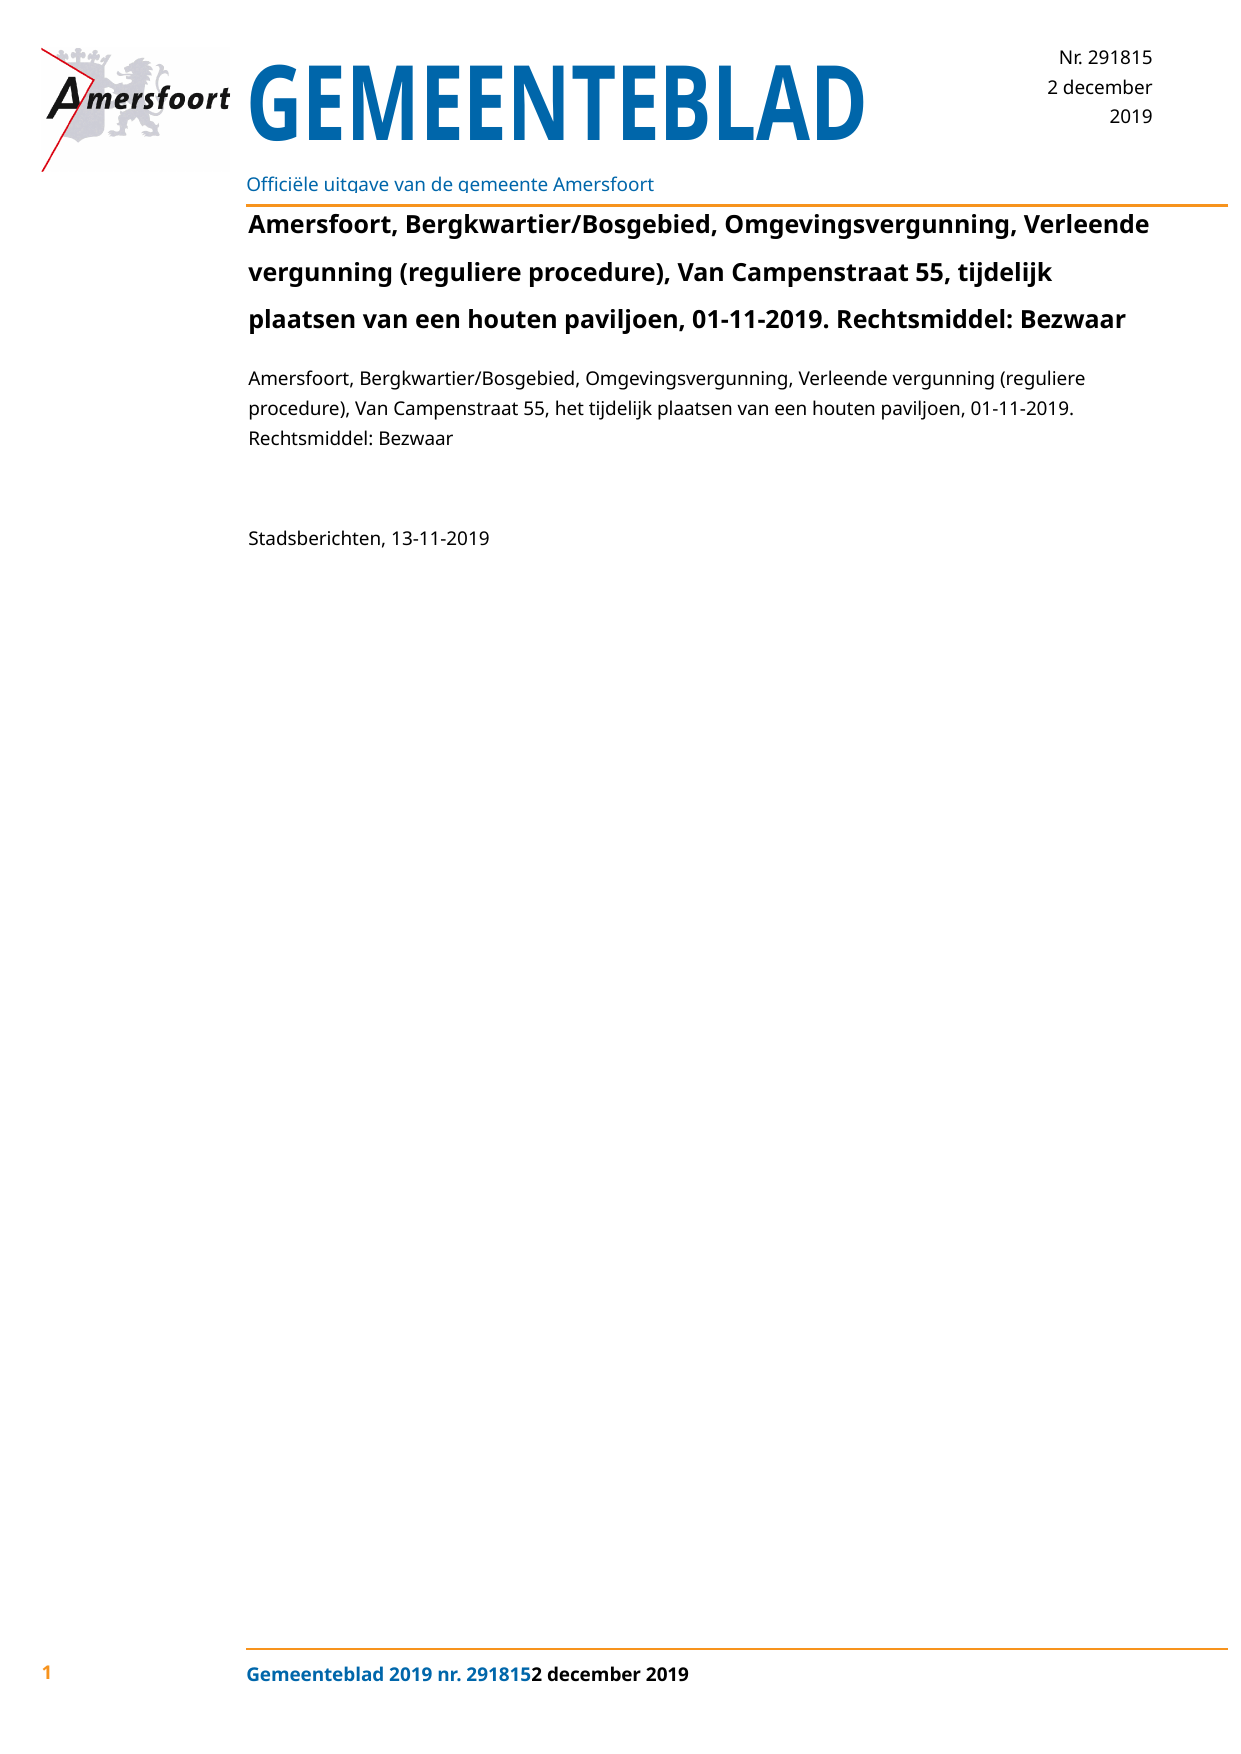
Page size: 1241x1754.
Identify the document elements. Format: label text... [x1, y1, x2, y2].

text Amersfoort, Bergkwartier/Bosgebied, Omgevingsvergunning, Verleende vergunning (reguliere procedure), Van Campenstraat 55, het tijdelijk plaatsen van een houten paviljoen, 01-11-2019. Rechtsmiddel: Bezwaar [248, 366, 1152, 450]
picture [41, 47, 231, 172]
text Stadsberichten, 13-11-2019 [248, 526, 1152, 551]
text Amersfoort, Bergkwartier/Bosgebied, Omgevingsvergunning, Verleende vergunning (reguliere procedure), Van Campenstraat 55, tijdelijk plaatsen van een houten paviljoen, 01-11-2019. Rechtsmiddel: Bezwaar [248, 207, 1152, 336]
